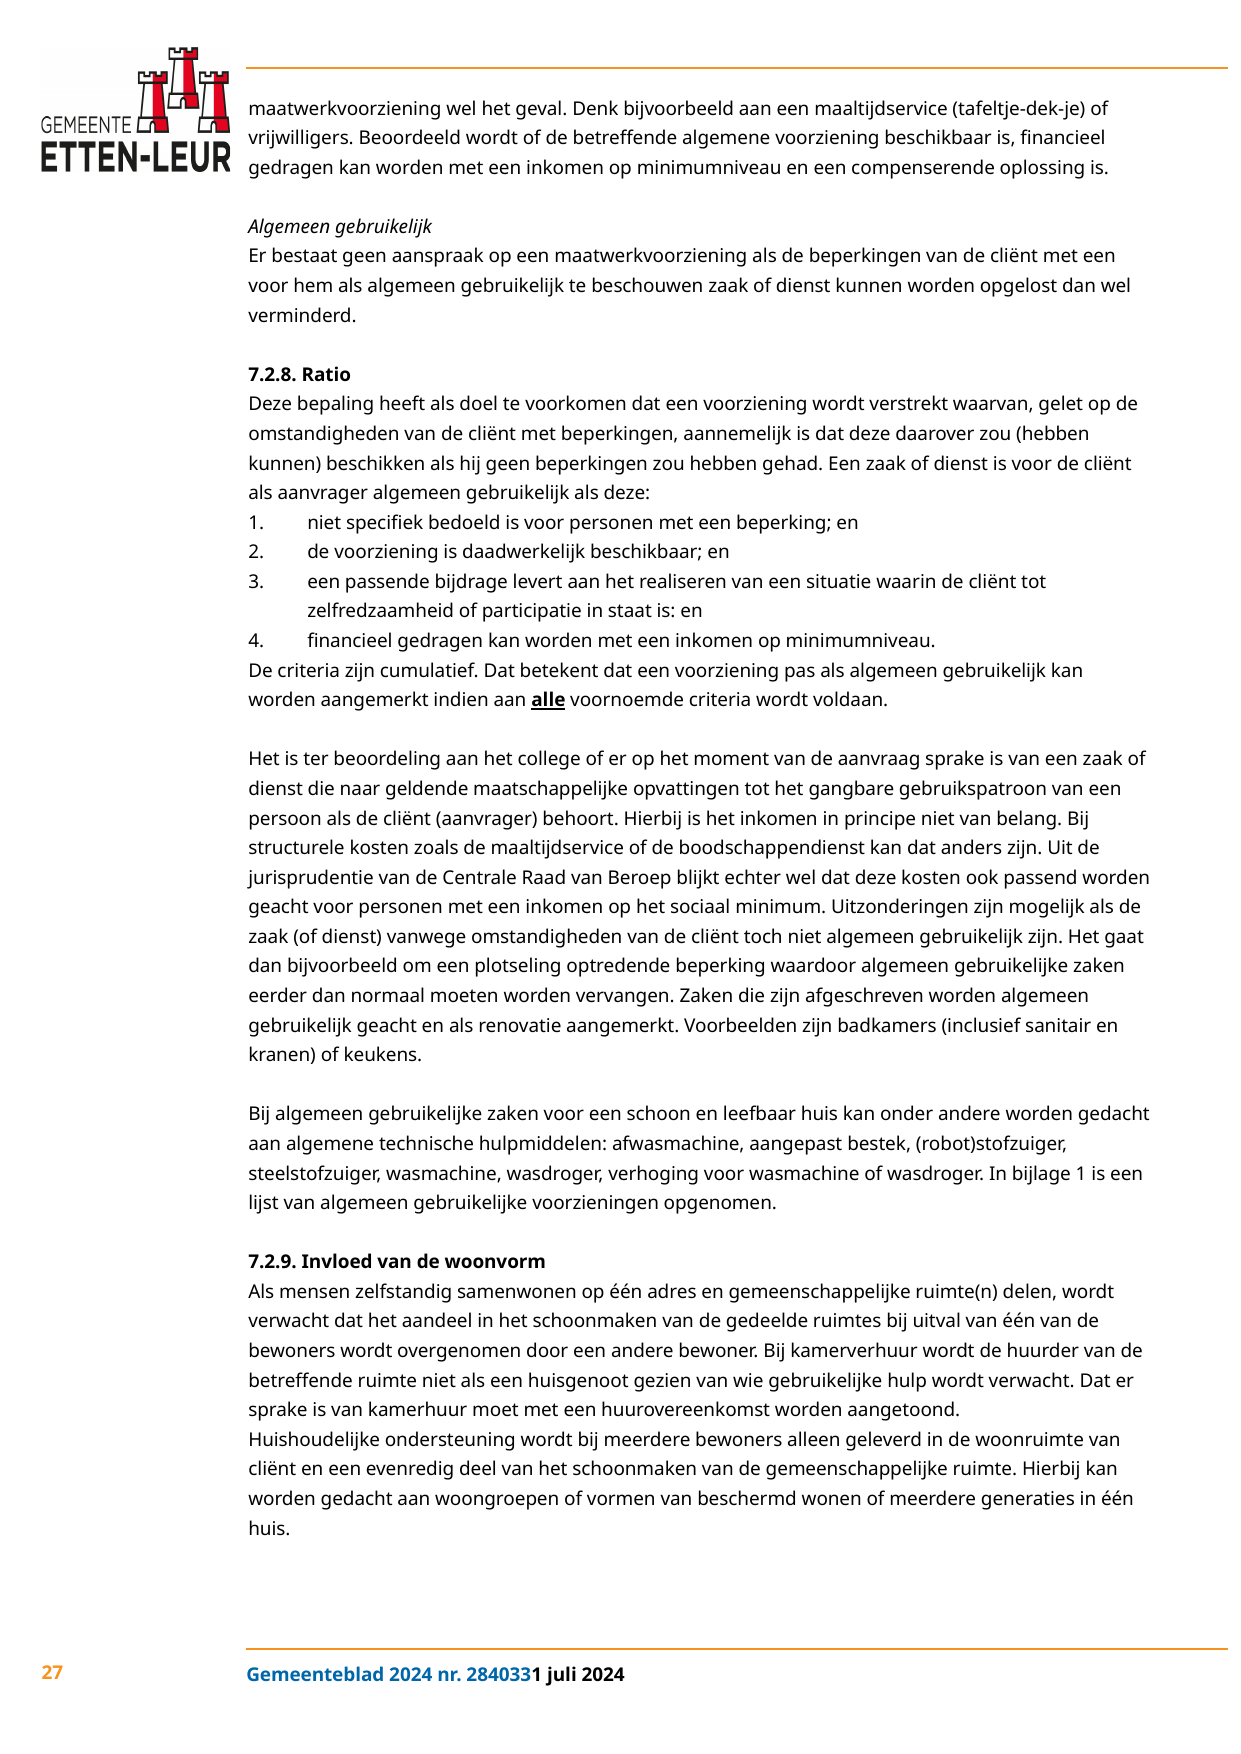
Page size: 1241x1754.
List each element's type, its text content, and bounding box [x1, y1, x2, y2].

list de voorziening is daadwerkelijk beschikbaar; en [248, 538, 1152, 564]
picture [41, 47, 231, 172]
text Bij algemeen gebruikelijke zaken voor een schoon en leefbaar huis kan onder andere worden gedacht aan algemene technische hulpmiddelen: afwasmachine, aangepast bestek, (robot)stofzuiger, steelstofzuiger, wasmachine, wasdroger, verhoging voor wasmachine of wasdroger. In bijlage 1 is een lijst van algemeen gebruikelijke voorzieningen opgenomen. [248, 1101, 1152, 1215]
list financieel gedragen kan worden met een inkomen op minimumniveau. [248, 627, 1152, 653]
text Deze bepaling heeft als doel te voorkomen dat een voorziening wordt verstrekt waarvan, gelet op de omstandigheden van de cliënt met beperkingen, aannemelijk is dat deze daarover zou (hebben kunnen) beschikken als hij geen beperkingen zou hebben gehad. Een zaak of dienst is voor de cliënt als aanvrager algemeen gebruikelijk als deze: [248, 391, 1152, 505]
text 7.2.9. Invloed van de woonvorm [248, 1248, 1152, 1274]
list een passende bijdrage levert aan het realiseren van een situatie waarin de cliënt tot zelfredzaamheid of participatie in staat is: en [248, 568, 1152, 623]
list niet specifiek bedoeld is voor personen met een beperking; en [248, 509, 1152, 535]
text De criteria zijn cumulatief. Dat betekent dat een voorziening pas als algemeen gebruikelijk kan worden aangemerkt indien aan alle voornoemde criteria wordt voldaan. [248, 657, 1152, 712]
text Het is ter beoordeling aan het college of er op het moment van de aanvraag sprake is van een zaak of dienst die naar geldende maatschappelijke opvattingen tot het gangbare gebruikspatroon van een persoon als de cliënt (aanvrager) behoort. Hierbij is het inkomen in principe niet van belang. Bij structurele kosten zoals de maaltijdservice of de boodschappendienst kan dat anders zijn. Uit de jurisprudentie van de Centrale Raad van Beroep blijkt echter wel dat deze kosten ook passend worden geacht voor personen met een inkomen op het sociaal minimum. Uitzonderingen zijn mogelijk als de zaak (of dienst) vanwege omstandigheden van de cliënt toch niet algemeen gebruikelijk zijn. Het gaat dan bijvoorbeeld om een plotseling optredende beperking waardoor algemeen gebruikelijke zaken eerder dan normaal moeten worden vervangen. Zaken die zijn afgeschreven worden algemeen gebruikelijk geacht en als renovatie aangemerkt. Voorbeelden zijn badkamers (inclusief sanitair en kranen) of keukens. [248, 746, 1152, 1067]
text Als mensen zelfstandig samenwonen op één adres en gemeenschappelijke ruimte(n) delen, wordt verwacht dat het aandeel in het schoonmaken van de gedeelde ruimtes bij uitval van één van de bewoners wordt overgenomen door een andere bewoner. Bij kamerverhuur wordt de huurder van de betreffende ruimte niet als een huisgenoot gezien van wie gebruikelijke hulp wordt verwacht. Dat er sprake is van kamerhuur moet met een huurovereenkomst worden aangetoond. [248, 1278, 1152, 1422]
text maatwerkvoorziening wel het geval. Denk bijvoorbeeld aan een maaltijdservice (tafeltje-dek-je) of vrijwilligers. Beoordeeld wordt of de betreffende algemene voorziening beschikbaar is, financieel gedragen kan worden met een inkomen op minimumniveau en een compenserende oplossing is. [248, 95, 1152, 180]
text Huishoudelijke ondersteuning wordt bij meerdere bewoners alleen geleverd in de woonruimte van cliënt en een evenredig deel van het schoonmaken van de gemeenschappelijke ruimte. Hierbij kan worden gedacht aan woongroepen of vormen van beschermd wonen of meerdere generaties in één huis. [248, 1426, 1152, 1541]
text Er bestaat geen aanspraak op een maatwerkvoorziening als de beperkingen van de cliënt met een voor hem als algemeen gebruikelijk te beschouwen zaak of dienst kunnen worden opgelost dan wel verminderd. [248, 243, 1152, 328]
text Algemeen gebruikelijk [248, 213, 1152, 239]
text 7.2.8. Ratio [248, 361, 1152, 387]
